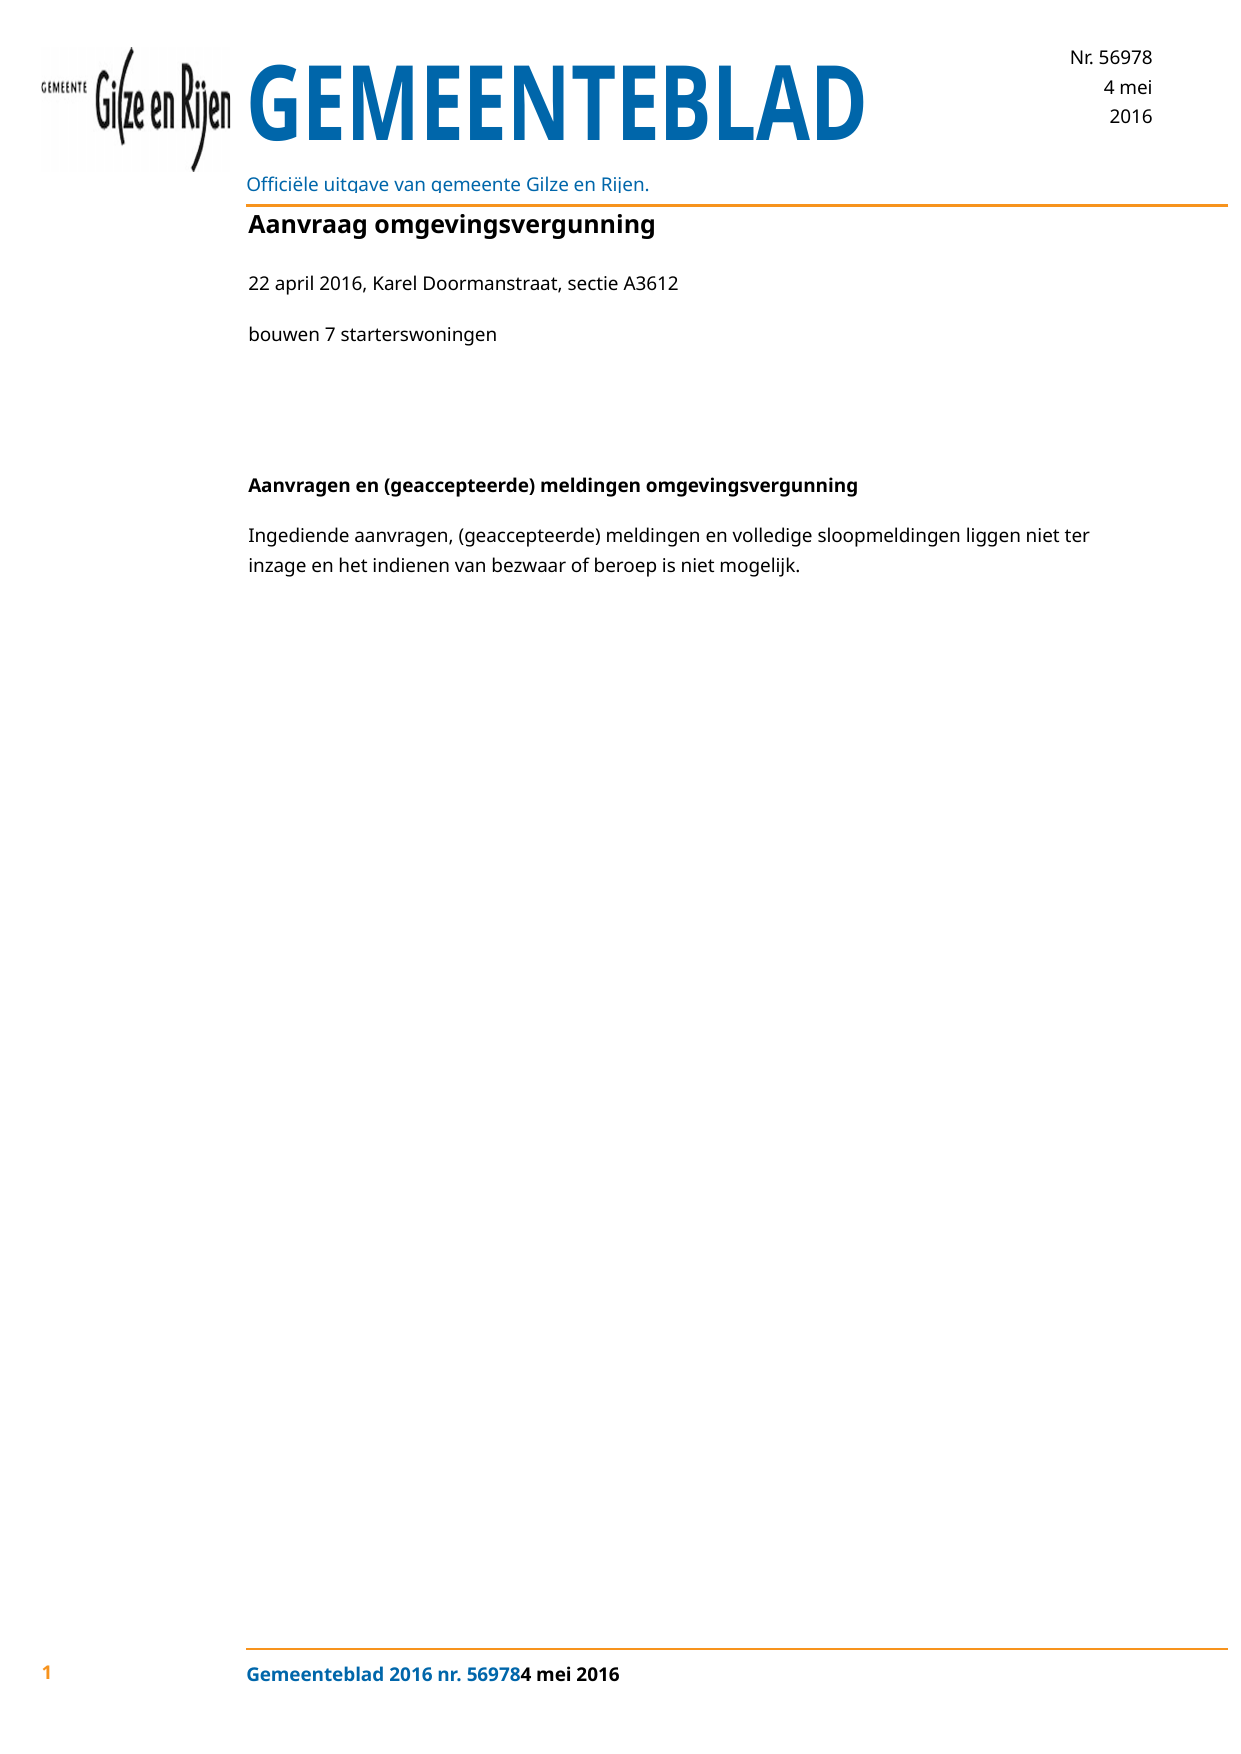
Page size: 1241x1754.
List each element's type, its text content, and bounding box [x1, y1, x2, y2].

text bouwen 7 starterswoningen [248, 321, 1152, 346]
picture [41, 47, 231, 172]
text 22 april 2016, Karel Doormanstraat, sectie A3612 [248, 270, 1152, 296]
text Aanvraag omgevingsvergunning [248, 207, 1152, 241]
text Ingediende aanvragen, (geaccepteerde) meldingen en volledige sloopmeldingen liggen niet ter inzage en het indienen van bezwaar of beroep is niet mogelijk. [248, 522, 1152, 578]
text Aanvragen en (geaccepteerde) meldingen omgevingsvergunning [248, 472, 1152, 498]
